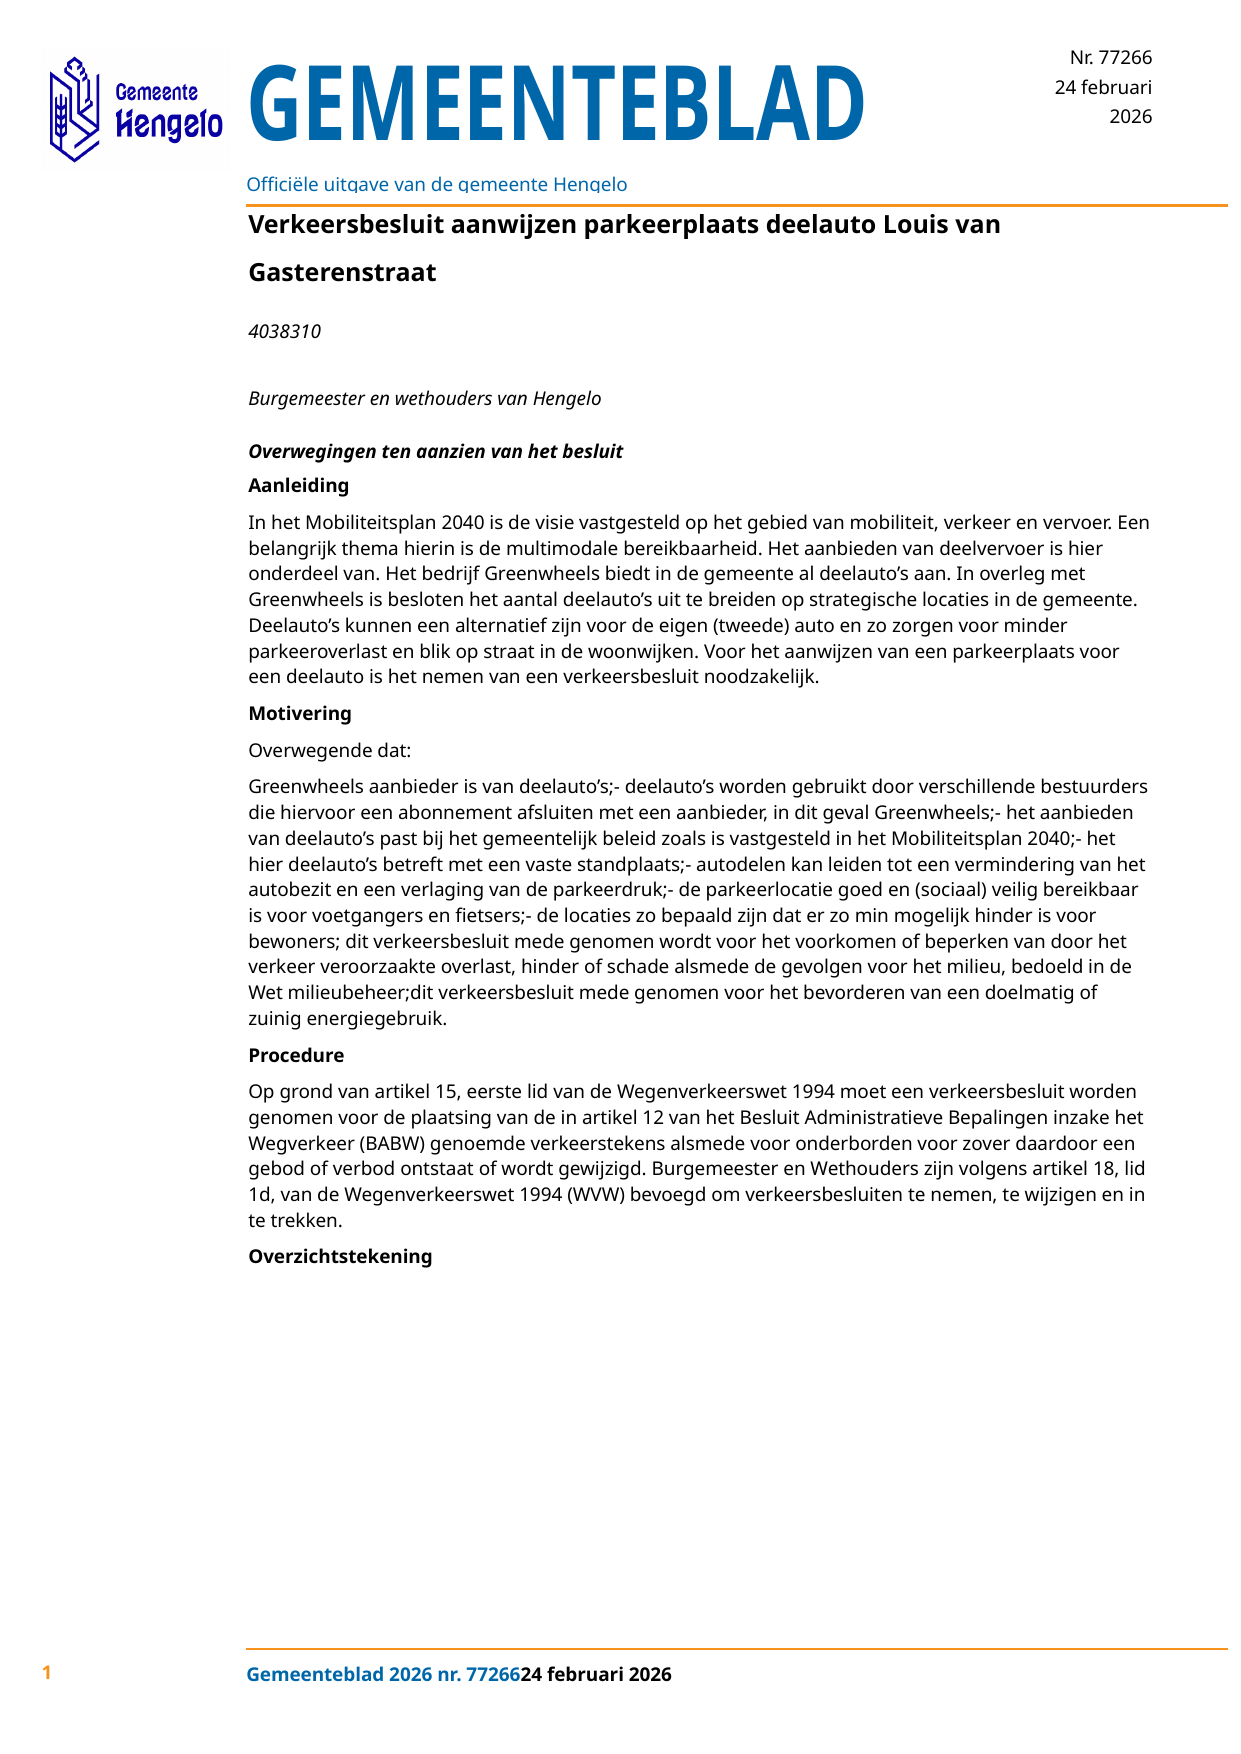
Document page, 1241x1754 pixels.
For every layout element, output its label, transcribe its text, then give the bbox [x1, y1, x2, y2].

text Motivering [248, 700, 1152, 726]
text Procedure [248, 1042, 1152, 1067]
text Overzichtstekening [248, 1244, 1152, 1269]
text Op grond van artikel 15, eerste lid van de Wegenverkeerswet 1994 moet een verkeersbesluit worden genomen voor de plaatsing van de in artikel 12 van het Besluit Administratieve Bepalingen inzake het Wegverkeer (BABW) genoemde verkeerstekens alsmede voor onderborden voor zover daardoor een gebod of verbod ontstaat of wordt gewijzigd. Burgemeester en Wethouders zijn volgens artikel 18, lid 1d, van de Wegenverkeerswet 1994 (WVW) bevoegd om verkeersbesluiten te nemen, te wijzigen en in te trekken. [248, 1078, 1152, 1233]
text Overwegende dat: [248, 737, 1152, 763]
text Verkeersbesluit aanwijzen parkeerplaats deelauto Louis van Gasterenstraat [248, 207, 1152, 288]
text Burgemeester en wethouders van Hengelo [248, 386, 1152, 411]
text Overwegingen ten aanzien van het besluit [248, 438, 1152, 464]
text Greenwheels aanbieder is van deelauto’s;- deelauto’s worden gebruikt door verschillende bestuurders die hiervoor een abonnement afsluiten met een aanbieder, in dit geval Greenwheels;- het aanbieden van deelauto’s past bij het gemeentelijk beleid zoals is vastgesteld in het Mobiliteitsplan 2040;- het hier deelauto’s betreft met een vaste standplaats;- autodelen kan leiden tot een vermindering van het autobezit en een verlaging van de parkeerdruk;- de parkeerlocatie goed en (sociaal) veilig bereikbaar is voor voetgangers en fietsers;- de locaties zo bepaald zijn dat er zo min mogelijk hinder is voor bewoners; dit verkeersbesluit mede genomen wordt voor het voorkomen of beperken van door het verkeer veroorzaakte overlast, hinder of schade alsmede de gevolgen voor het milieu, bedoeld in de Wet milieubeheer;dit verkeersbesluit mede genomen voor het bevorderen van een doelmatig of zuinig energiegebruik. [248, 773, 1152, 1031]
text Aanleiding [248, 472, 1152, 498]
text In het Mobiliteitsplan 2040 is de visie vastgesteld op het gebied van mobiliteit, verkeer en vervoer. Een belangrijk thema hierin is de multimodale bereikbaarheid. Het aanbieden van deelvervoer is hier onderdeel van. Het bedrijf Greenwheels biedt in de gemeente al deelauto’s aan. In overleg met Greenwheels is besloten het aantal deelauto’s uit te breiden op strategische locaties in de gemeente. Deelauto’s kunnen een alternatief zijn voor de eigen (tweede) auto en zo zorgen voor minder parkeeroverlast en blik op straat in de woonwijken. Voor het aanwijzen van een parkeerplaats voor een deelauto is het nemen van een verkeersbesluit noodzakelijk. [248, 509, 1152, 689]
text 4038310 [248, 318, 1152, 344]
picture [41, 47, 231, 172]
